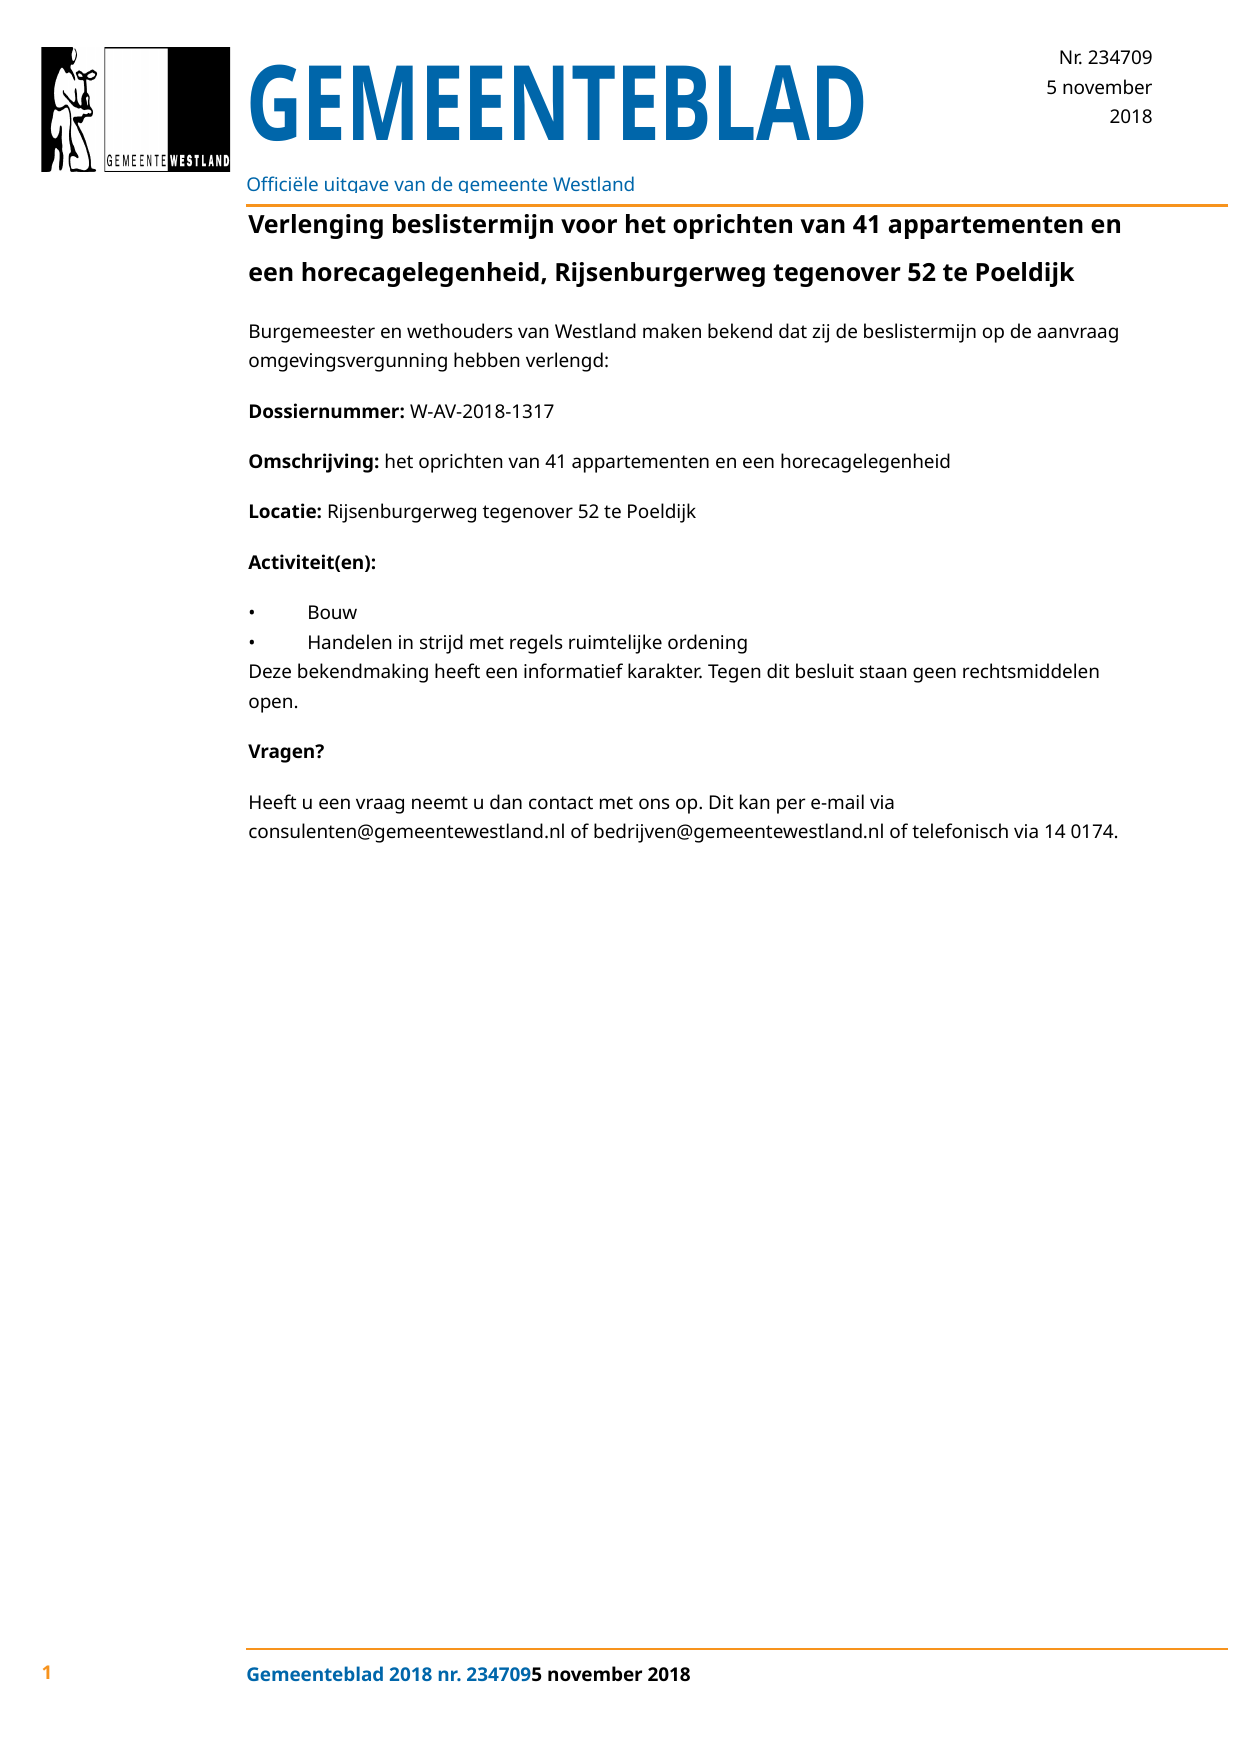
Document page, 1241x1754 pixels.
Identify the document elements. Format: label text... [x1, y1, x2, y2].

text Deze bekendmaking heeft een informatief karakter. Tegen dit besluit staan geen rechtsmiddelen open. [248, 659, 1152, 714]
text Activiteit(en): [248, 549, 1152, 575]
picture [41, 47, 231, 172]
list Bouw [248, 599, 1152, 625]
text Vragen? [248, 739, 1152, 764]
text Locatie: Rijsenburgerweg tegenover 52 te Poeldijk [248, 499, 1152, 524]
text Dossiernummer: W-AV-2018-1317 [248, 398, 1152, 424]
text Heeft u een vraag neemt u dan contact met ons op. Dit kan per e-mail via consulenten@gemeentewestland.nl of bedrijven@gemeentewestland.nl of telefonisch via 14 0174. [248, 789, 1152, 844]
text Burgemeester en wethouders van Westland maken bekend dat zij de beslistermijn op de aanvraag omgevingsvergunning hebben verlengd: [248, 318, 1152, 373]
text Verlenging beslistermijn voor het oprichten van 41 appartementen en een horecagelegenheid, Rijsenburgerweg tegenover 52 te Poeldijk [248, 207, 1152, 288]
list Handelen in strijd met regels ruimtelijke ordening [248, 629, 1152, 655]
text Omschrijving: het oprichten van 41 appartementen en een horecagelegenheid [248, 448, 1152, 474]
